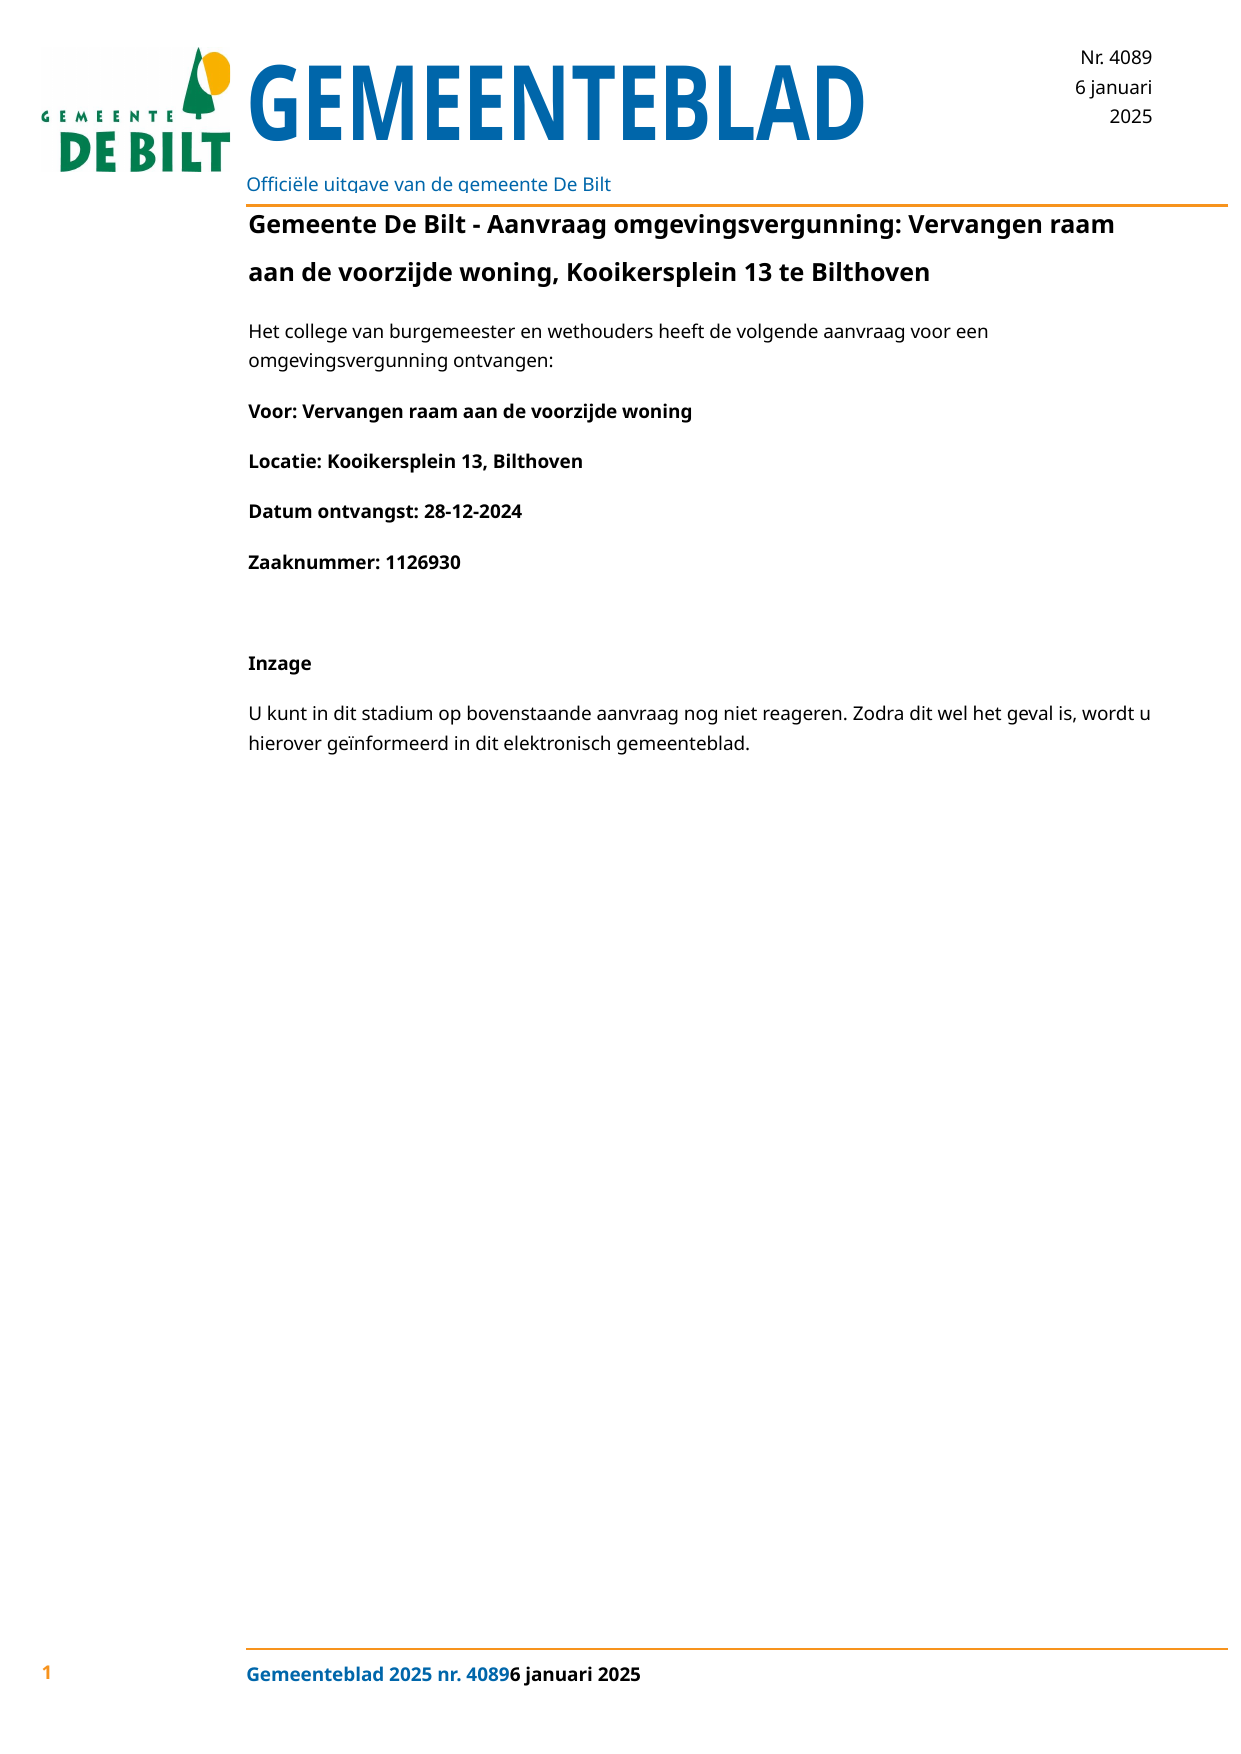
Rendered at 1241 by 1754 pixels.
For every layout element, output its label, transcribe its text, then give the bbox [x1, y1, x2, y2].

text Zaaknummer: 1126930 [248, 549, 1152, 575]
text U kunt in dit stadium op bovenstaande aanvraag nog niet reageren. Zodra dit wel het geval is, wordt u hierover geïnformeerd in dit elektronisch gemeenteblad. [248, 700, 1152, 756]
picture [41, 47, 231, 172]
text Gemeente De Bilt - Aanvraag omgevingsvergunning: Vervangen raam aan de voorzijde woning, Kooikersplein 13 te Bilthoven [248, 207, 1152, 288]
text Voor: Vervangen raam aan de voorzijde woning [248, 398, 1152, 424]
text Locatie: Kooikersplein 13, Bilthoven [248, 448, 1152, 474]
text Datum ontvangst: 28-12-2024 [248, 499, 1152, 524]
text Het college van burgemeester en wethouders heeft de volgende aanvraag voor een omgevingsvergunning ontvangen: [248, 318, 1152, 373]
text Inzage [248, 650, 1152, 676]
